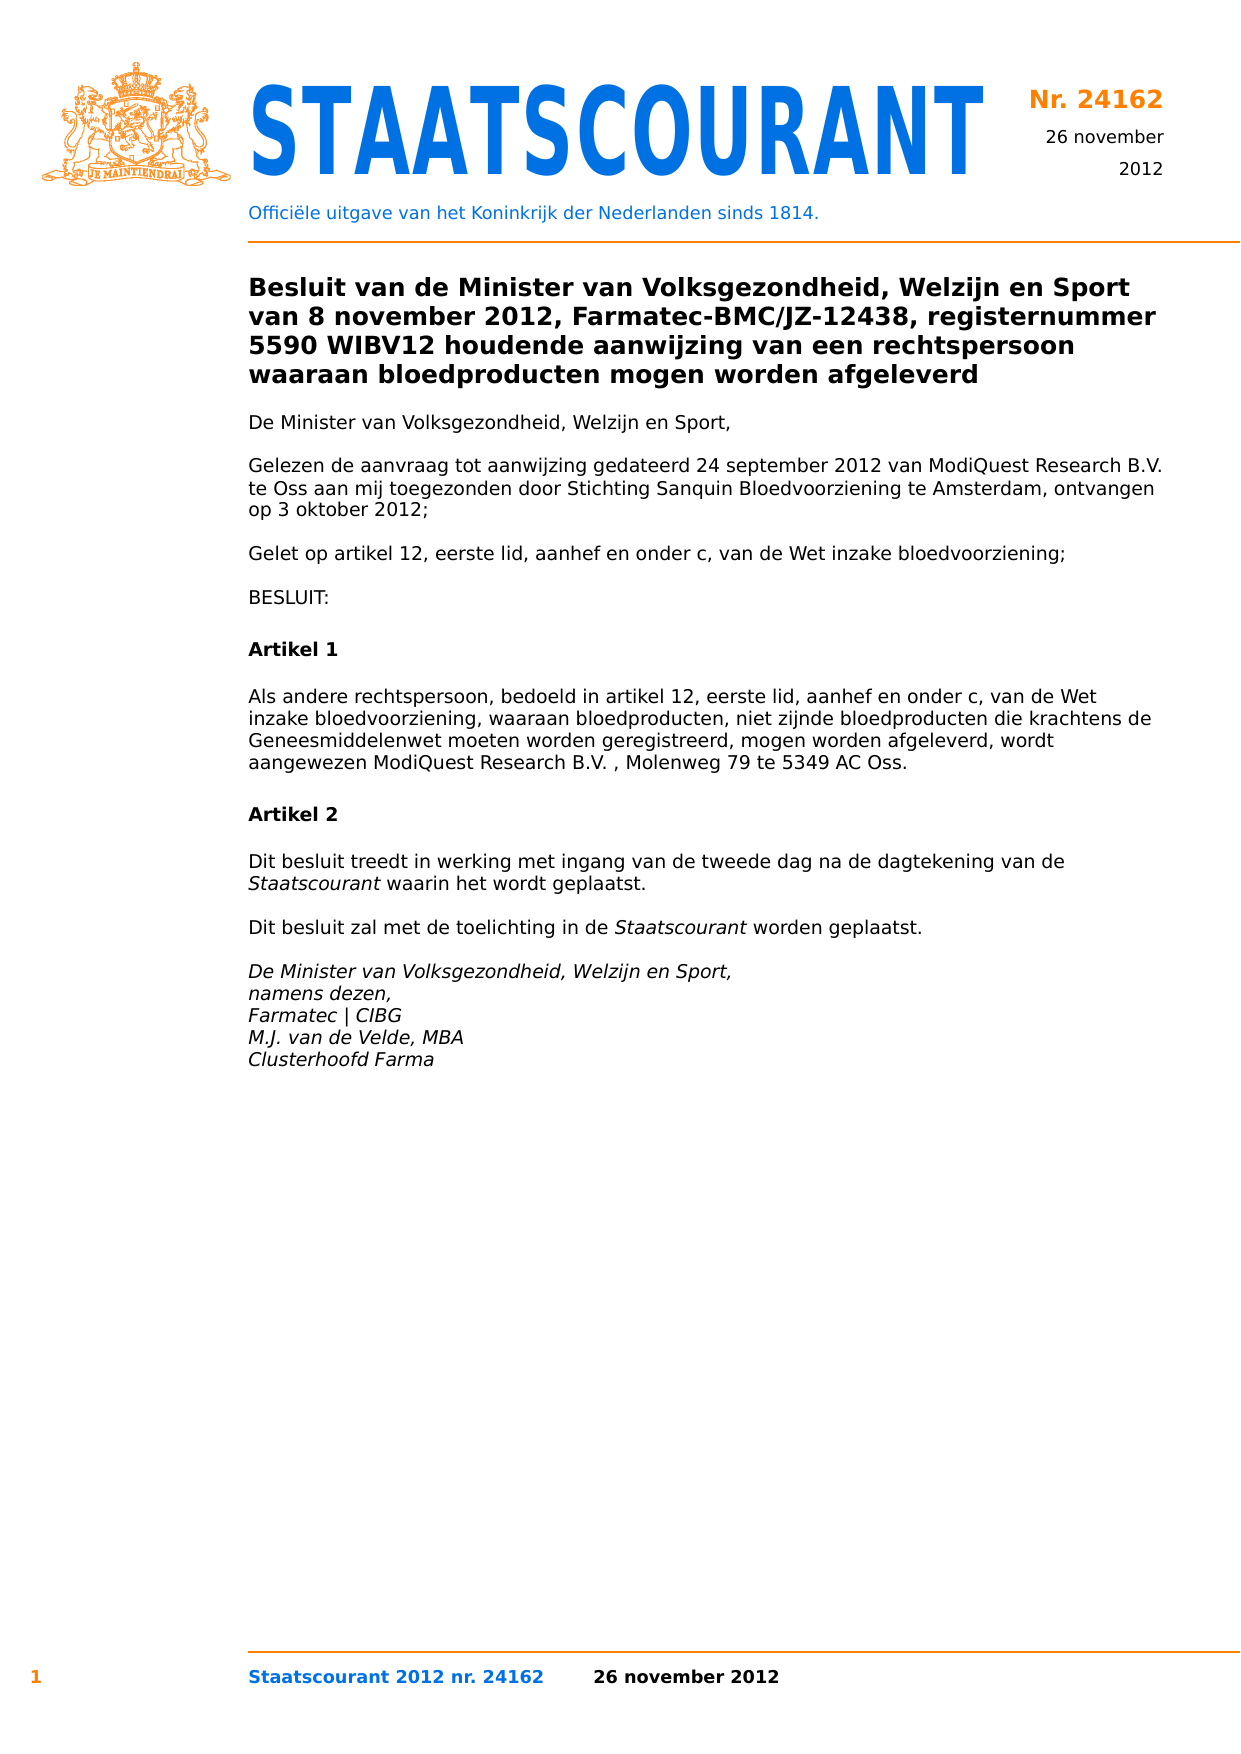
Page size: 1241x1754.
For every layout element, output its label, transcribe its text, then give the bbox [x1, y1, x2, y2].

table_cell Officiële uitgave van het Koninkrijk der Nederlanden sinds 1814. [248, 203, 1240, 241]
text De Minister van Volksgezondheid, Welzijn en Sport, [248, 412, 1163, 433]
text BESLUIT: [248, 587, 1163, 609]
subtitle Artikel 1 [248, 639, 1163, 661]
table_header [25, 62, 248, 241]
subtitle Artikel 2 [248, 804, 1163, 826]
text Gelet op artikel 12, eerste lid, aanhef en onder c, van de Wet inzake bloedvoorziening; [248, 543, 1163, 565]
table_header STAATSCOURANT [248, 62, 998, 203]
text Als andere rechtspersoon, bedoeld in artikel 12, eerste lid, aanhef en onder c, van de Wet inzake bloedvoorziening, waaraan bloedproducten, niet zijnde bloedproducten die krachtens de Geneesmiddelenwet moeten worden geregistreerd, mogen worden afgeleverd, wordt aangewezen ModiQuest Research B.V. , Molenweg 79 te 5349 AC Oss. [248, 686, 1163, 774]
text De Minister van Volksgezondheid, Welzijn en Sport, namens dezen, Farmatec | CIBG M.J. van de Velde, MBA Clusterhoofd Farma [248, 961, 1163, 1071]
text Dit besluit treedt in werking met ingang van de tweede dag na de dagtekening van de Staatscourant waarin het wordt geplaatst. [248, 851, 1163, 895]
picture [41, 62, 231, 186]
table_cell 26 november [998, 121, 1240, 153]
table_cell 2012 [998, 153, 1240, 203]
text Gelezen de aanvraag tot aanwijzing gedateerd 24 september 2012 van ModiQuest Research B.V. te Oss aan mij toegezonden door Stichting Sanquin Bloedvoorziening te Amsterdam, ontvangen op 3 oktober 2012; [248, 455, 1163, 521]
table_header Nr. 24162 [998, 62, 1240, 121]
text Dit besluit zal met de toelichting in de Staatscourant worden geplaatst. [248, 917, 1163, 939]
subtitle Besluit van de Minister van Volksgezondheid, Welzijn en Sport van 8 november 2012, Farmatec-BMC/JZ-12438, registernummer 5590 WIBV12 houdende aanwijzing van een rechtspersoon waaraan bloedproducten mogen worden afgeleverd [248, 273, 1163, 390]
